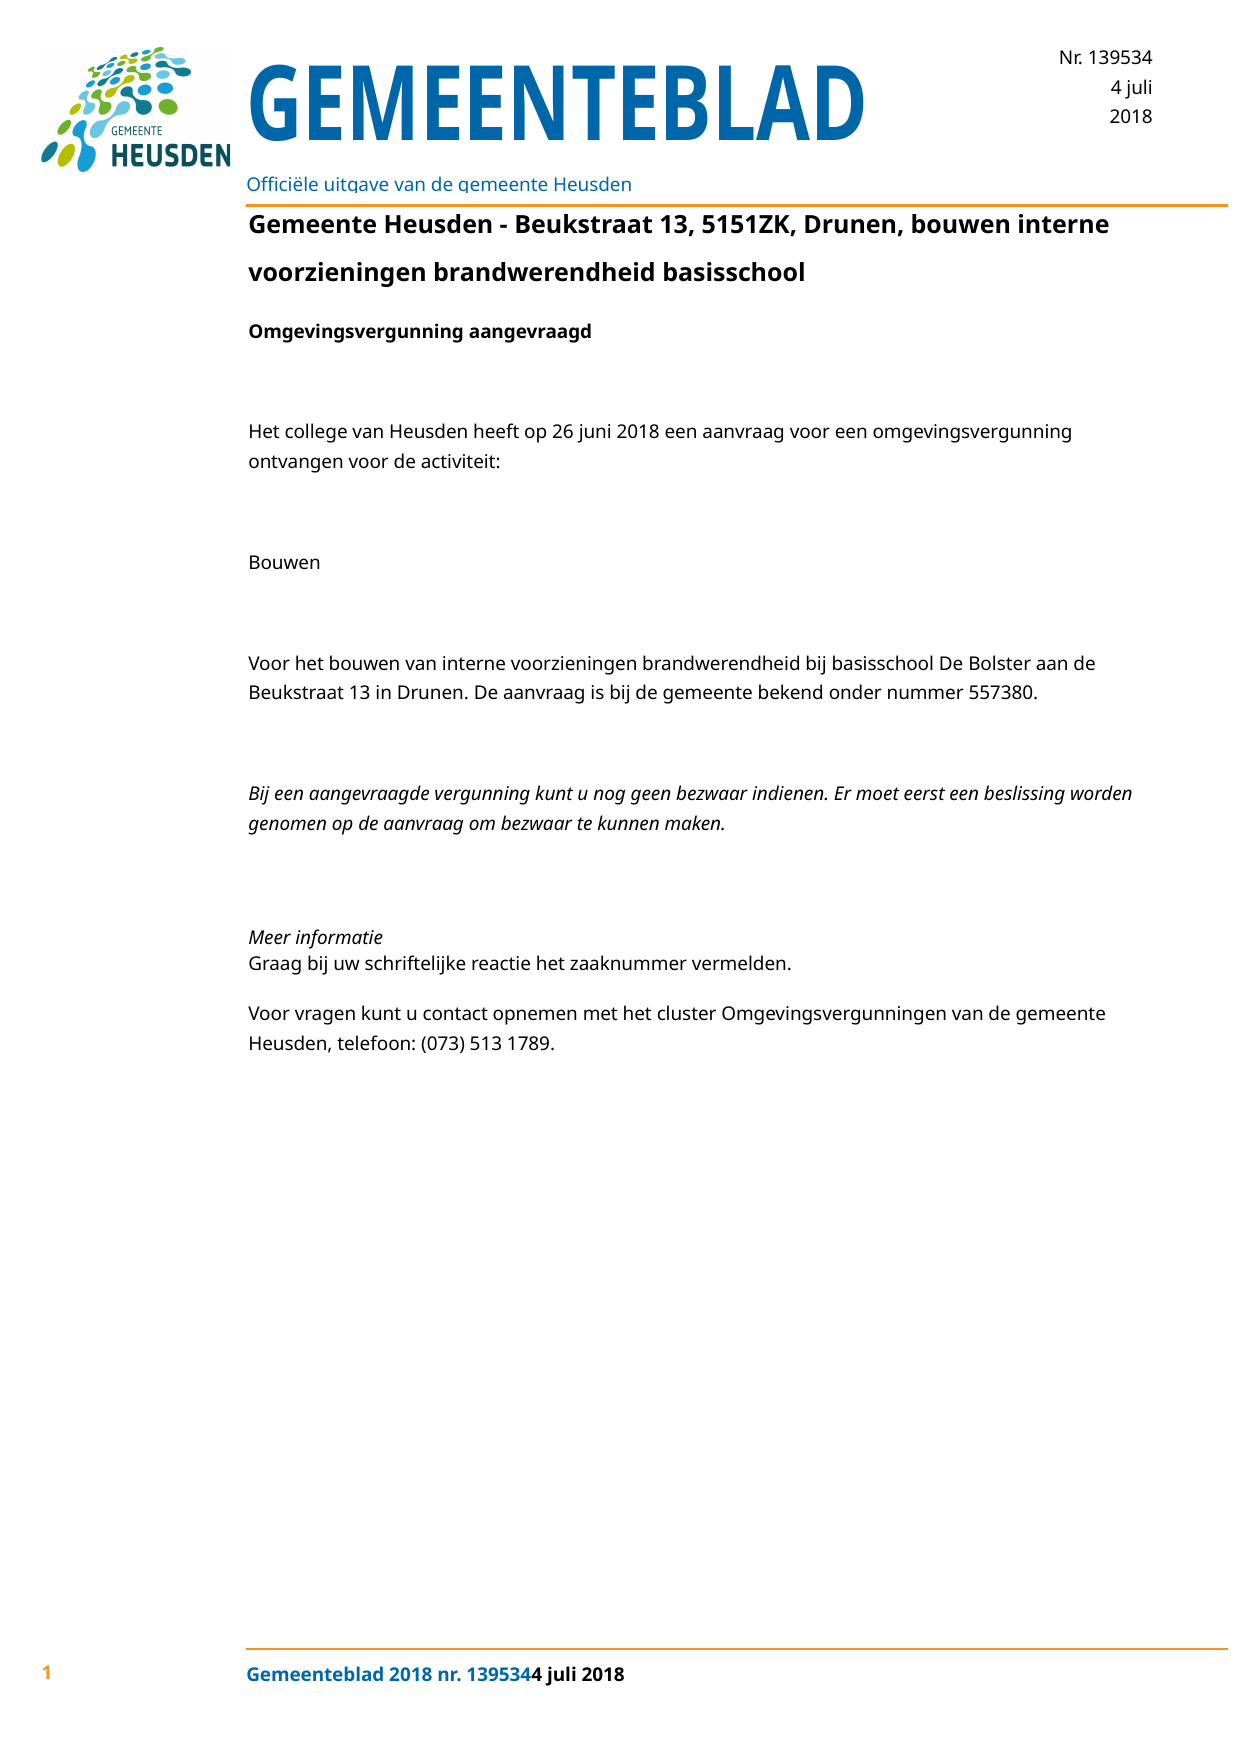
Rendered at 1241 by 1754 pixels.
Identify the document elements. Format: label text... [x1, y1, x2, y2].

text Omgevingsvergunning aangevraagd [248, 318, 1152, 344]
text Voor vragen kunt u contact opnemen met het cluster Omgevingsvergunningen van de gemeente Heusden, telefoon: (073) 513 1789. [248, 1001, 1152, 1056]
text Gemeente Heusden - Beukstraat 13, 5151ZK, Drunen, bouwen interne voorzieningen brandwerendheid basisschool [248, 207, 1152, 288]
text Voor het bouwen van interne voorzieningen brandwerendheid bij basisschool De Bolster aan de Beukstraat 13 in Drunen. De aanvraag is bij de gemeente bekend onder nummer 557380. [248, 650, 1152, 705]
text Bouwen [248, 549, 1152, 575]
text Bij een aangevraagde vergunning kunt u nog geen bezwaar indienen. Er moet eerst een beslissing worden genomen op de aanvraag om bezwaar te kunnen maken. [248, 780, 1152, 836]
text Het college van Heusden heeft op 26 juni 2018 een aanvraag voor een omgevingsvergunning ontvangen voor de activiteit: [248, 419, 1152, 474]
picture [41, 47, 231, 172]
text Meer informatie [248, 924, 1152, 950]
text Graag bij uw schriftelijke reactie het zaaknummer vermelden. [248, 950, 1152, 976]
